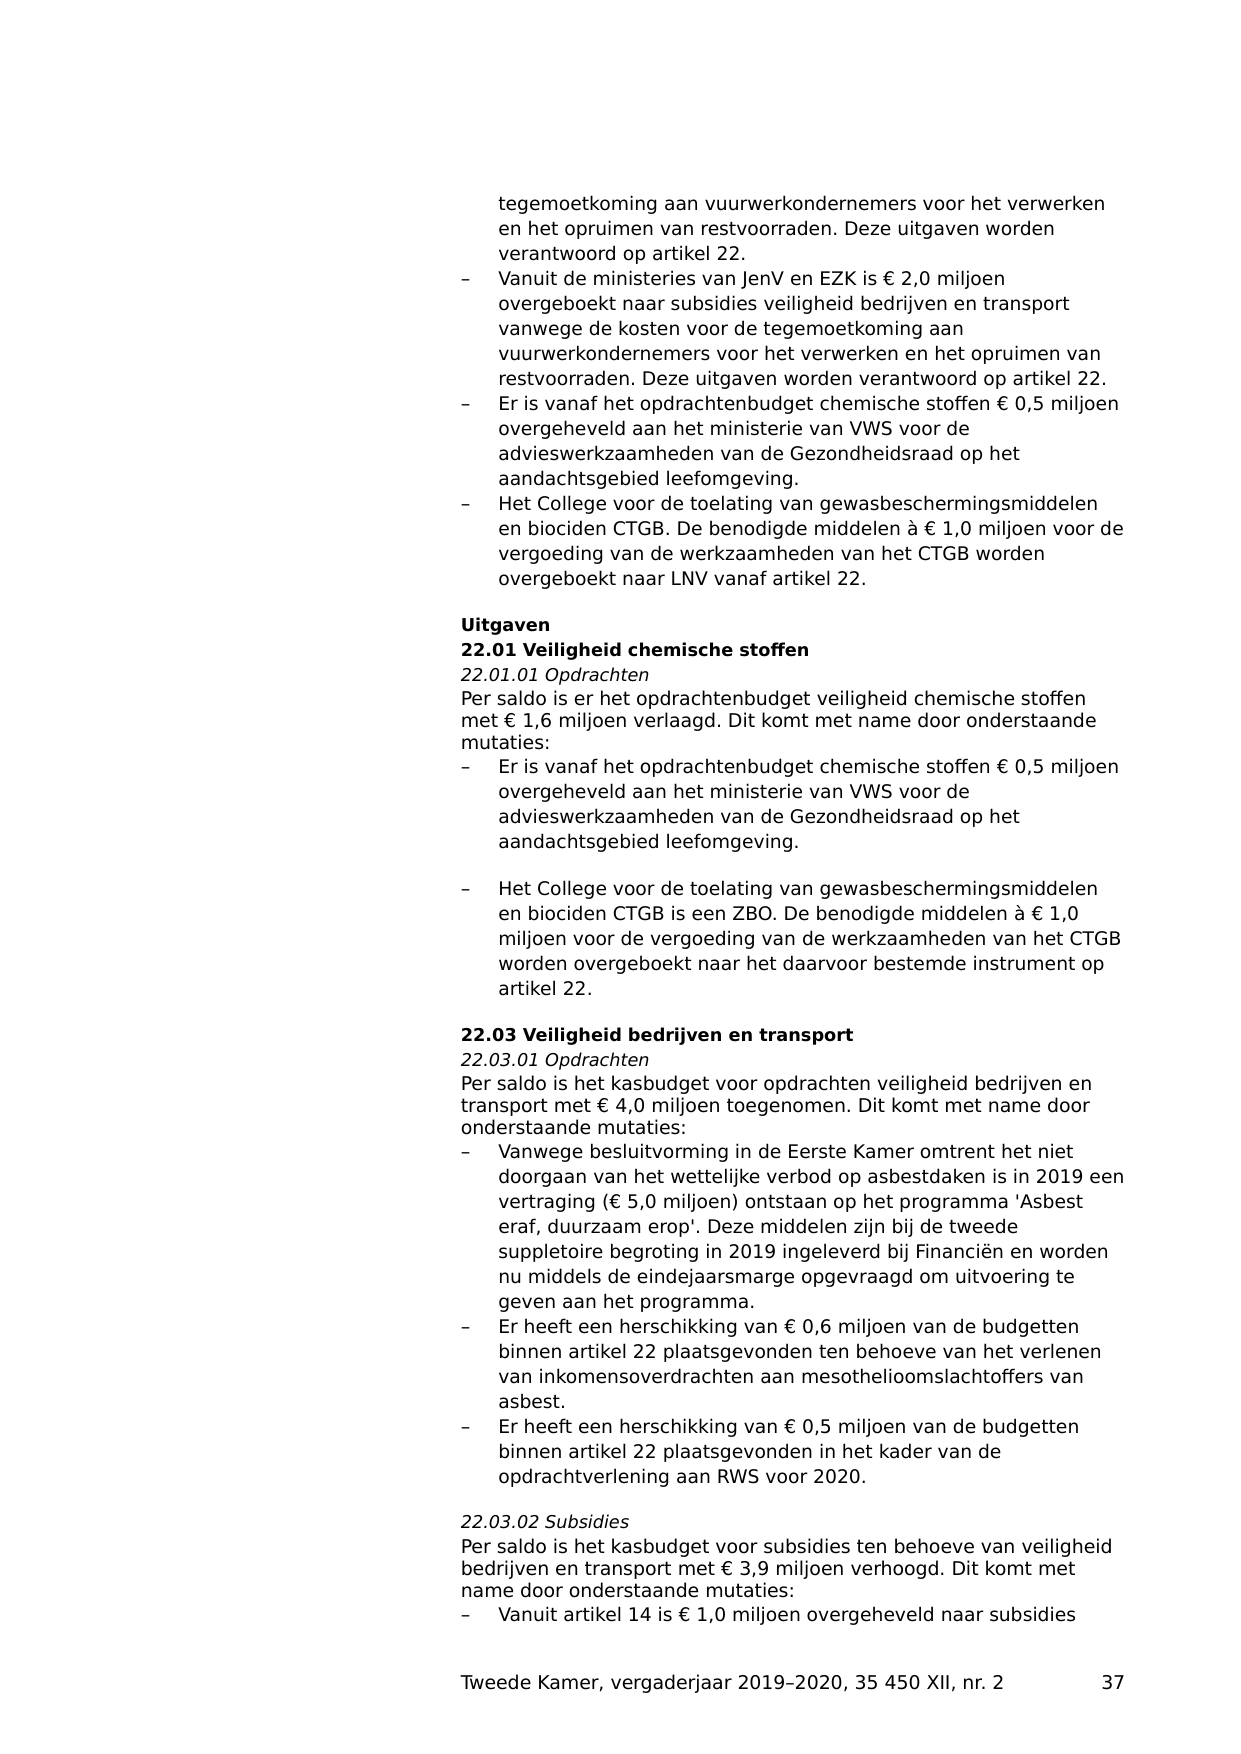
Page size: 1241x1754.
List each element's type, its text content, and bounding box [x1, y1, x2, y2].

list Vanuit de ministeries van JenV en EZK is € 2,0 miljoen overgeboekt naar subsidies veiligheid bedrijven en transport vanwege de kosten voor de tegemoetkoming aan vuurwerkondernemers voor het verwerken en het opruimen van restvoorraden. Deze uitgaven worden verantwoord op artikel 22. [461, 266, 1125, 391]
list Vanuit artikel 14 is € 1,0 miljoen overgeheveld naar subsidies [461, 1601, 1125, 1626]
text Per saldo is er het opdrachtenbudget veiligheid chemische stoffen met € 1,6 miljoen verlaagd. Dit komt met name door onderstaande mutaties: [461, 688, 1125, 754]
text 22.03.01 Opdrachten [461, 1048, 1125, 1071]
list Er heeft een herschikking van € 0,6 miljoen van de budgetten binnen artikel 22 plaatsgevonden ten behoeve van het verlenen van inkomensoverdrachten aan mesothelioomslachtoffers van asbest. [461, 1313, 1125, 1413]
text 22.03 Veiligheid bedrijven en transport [461, 1023, 1125, 1046]
text Per saldo is het kasbudget voor opdrachten veiligheid bedrijven en transport met € 4,0 miljoen toegenomen. Dit komt met name door onderstaande mutaties: [461, 1073, 1125, 1138]
list Het College voor de toelating van gewasbeschermingsmiddelen en biociden CTGB. De benodigde middelen à € 1,0 miljoen voor de vergoeding van de werkzaamheden van het CTGB worden overgeboekt naar LNV vanaf artikel 22. [461, 491, 1125, 591]
text 22.01 Veiligheid chemische stoffen [461, 638, 1125, 661]
list Vanwege besluitvorming in de Eerste Kamer omtrent het niet doorgaan van het wettelijke verbod op asbestdaken is in 2019 een vertraging (€ 5,0 miljoen) ontstaan op het programma 'Asbest eraf, duurzaam erop'. Deze middelen zijn bij de tweede suppletoire begroting in 2019 ingeleverd bij Financiën en worden nu middels de eindejaarsmarge opgevraagd om uitvoering te geven aan het programma. [461, 1138, 1125, 1313]
text Per saldo is het kasbudget voor subsidies ten behoeve van veiligheid bedrijven en transport met € 3,9 miljoen verhoogd. Dit komt met name door onderstaande mutaties: [461, 1536, 1125, 1601]
text Uitgaven [461, 613, 1125, 636]
list Er is vanaf het opdrachtenbudget chemische stoffen € 0,5 miljoen overgeheveld aan het ministerie van VWS voor de advieswerkzaamheden van de Gezondheidsraad op het aandachtsgebied leefomgeving. [461, 754, 1125, 854]
text 22.01.01 Opdrachten [461, 663, 1125, 686]
list Er is vanaf het opdrachtenbudget chemische stoffen € 0,5 miljoen overgeheveld aan het ministerie van VWS voor de advieswerkzaamheden van de Gezondheidsraad op het aandachtsgebied leefomgeving. [461, 391, 1125, 491]
list tegemoetkoming aan vuurwerkondernemers voor het verwerken en het opruimen van restvoorraden. Deze uitgaven worden verantwoord op artikel 22. [461, 191, 1125, 266]
list Er heeft een herschikking van € 0,5 miljoen van de budgetten binnen artikel 22 plaatsgevonden in het kader van de opdrachtverlening aan RWS voor 2020. [461, 1413, 1125, 1488]
text 22.03.02 Subsidies [461, 1511, 1125, 1533]
list Het College voor de toelating van gewasbeschermingsmiddelen en biociden CTGB is een ZBO. De benodigde middelen à € 1,0 miljoen voor de vergoeding van de werkzaamheden van het CTGB worden overgeboekt naar het daarvoor bestemde instrument op artikel 22. [461, 876, 1125, 1001]
